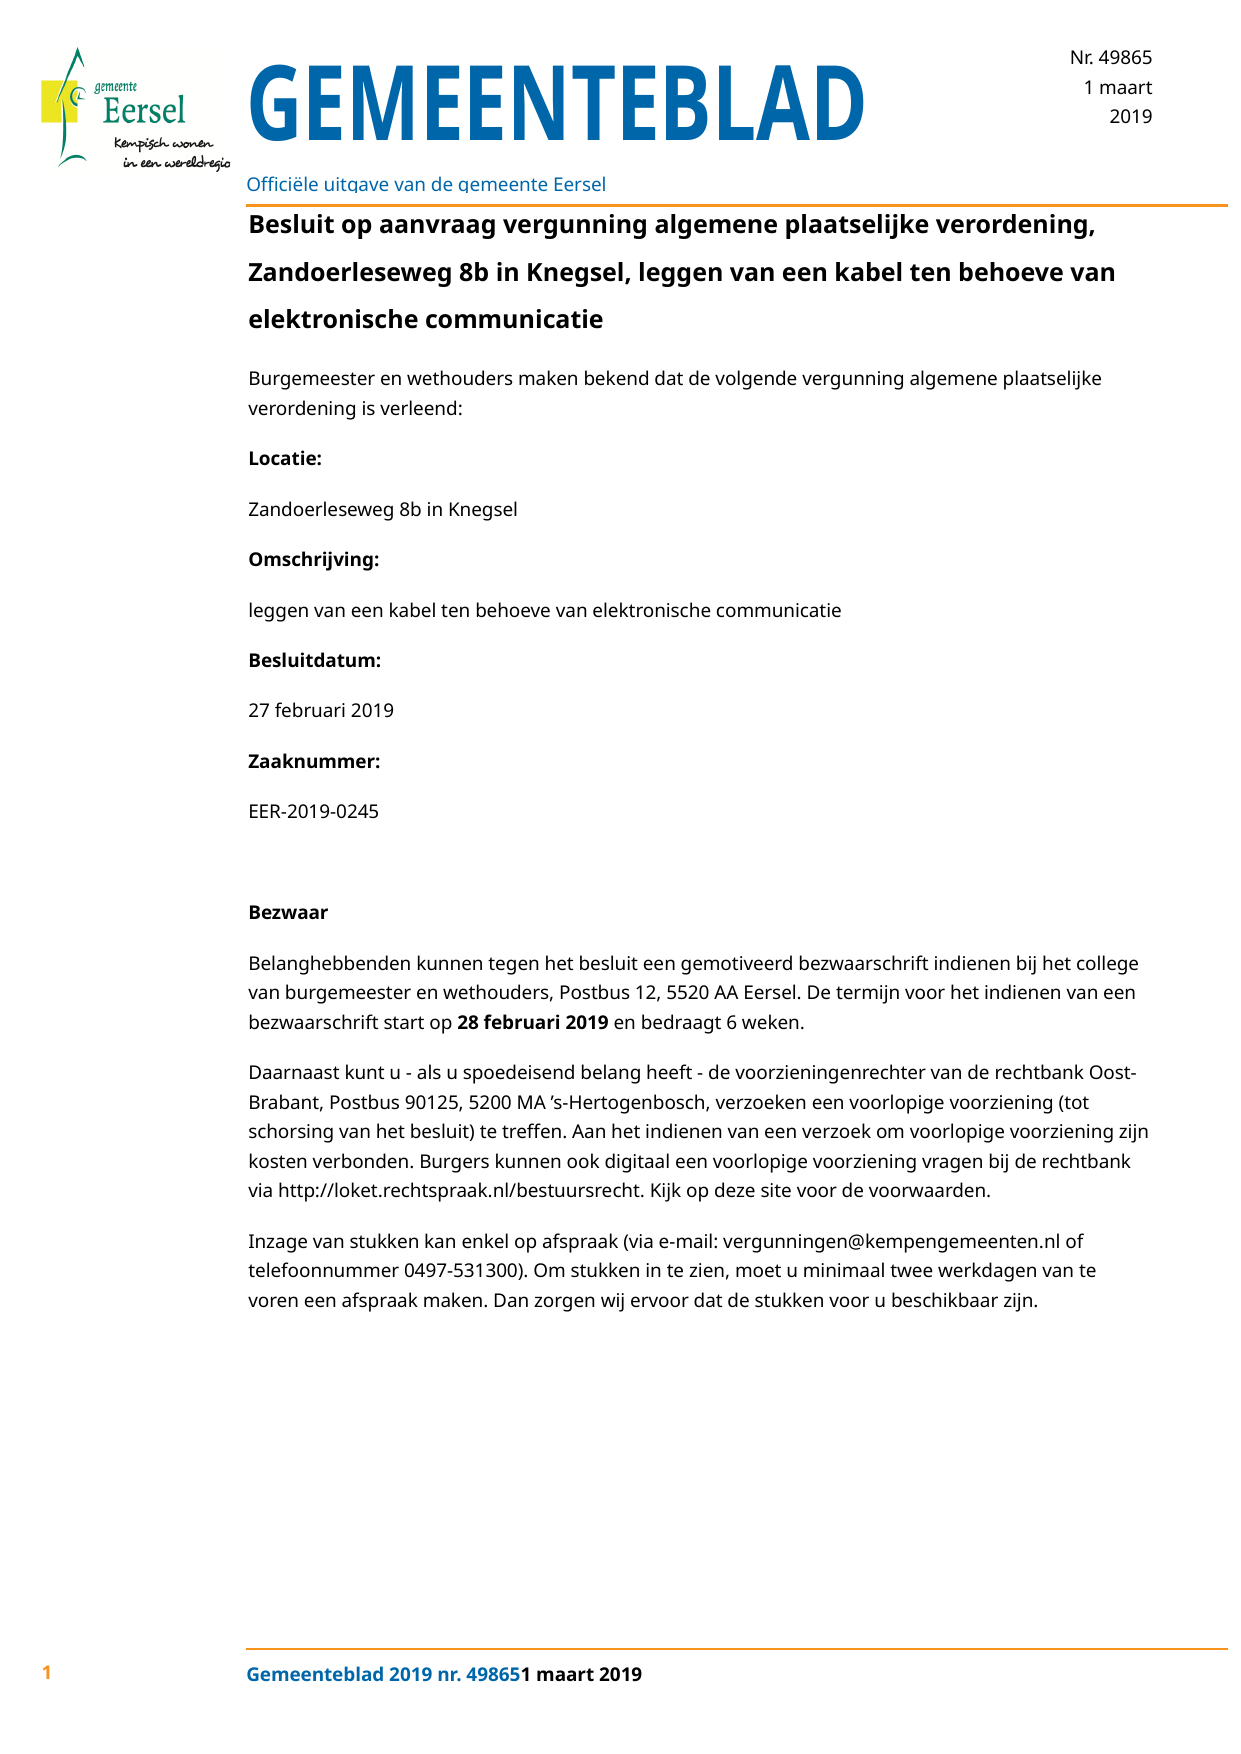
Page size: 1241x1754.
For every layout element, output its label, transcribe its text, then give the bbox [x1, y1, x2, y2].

text Locatie: [248, 446, 1152, 471]
text Zandoerleseweg 8b in Knegsel [248, 496, 1152, 522]
text leggen van een kabel ten behoeve van elektronische communicatie [248, 597, 1152, 622]
text Belanghebbenden kunnen tegen het besluit een gemotiveerd bezwaarschrift indienen bij het college van burgemeester en wethouders, Postbus 12, 5520 AA Eersel. De termijn voor het indienen van een bezwaarschrift start op 28 februari 2019 en bedraagt 6 weken. [248, 950, 1152, 1034]
text Besluitdatum: [248, 647, 1152, 673]
text EER-2019-0245 [248, 798, 1152, 824]
text 27 februari 2019 [248, 698, 1152, 723]
text Inzage van stukken kan enkel op afspraak (via e-mail: vergunningen@kempengemeenten.nl of telefoonnummer 0497-531300). Om stukken in te zien, moet u minimaal twee werkdagen van te voren een afspraak maken. Dan zorgen wij ervoor dat de stukken voor u beschikbaar zijn. [248, 1228, 1152, 1313]
text Daarnaast kunt u - als u spoedeisend belang heeft - de voorzieningenrechter van de rechtbank Oost-Brabant, Postbus 90125, 5200 MA ’s-Hertogenbosch, verzoeken een voorlopige voorziening (tot schorsing van het besluit) te treffen. Aan het indienen van een verzoek om voorlopige voorziening zijn kosten verbonden. Burgers kunnen ook digitaal een voorlopige voorziening vragen bij de rechtbank via http://loket.rechtspraak.nl/bestuursrecht. Kijk op deze site voor de voorwaarden. [248, 1059, 1152, 1203]
text Omschrijving: [248, 546, 1152, 572]
text Bezwaar [248, 899, 1152, 925]
text Besluit op aanvraag vergunning algemene plaatselijke verordening, Zandoerleseweg 8b in Knegsel, leggen van een kabel ten behoeve van elektronische communicatie [248, 207, 1152, 336]
text Burgemeester en wethouders maken bekend dat de volgende vergunning algemene plaatselijke verordening is verleend: [248, 366, 1152, 421]
picture [41, 47, 231, 172]
text Zaaknummer: [248, 748, 1152, 774]
